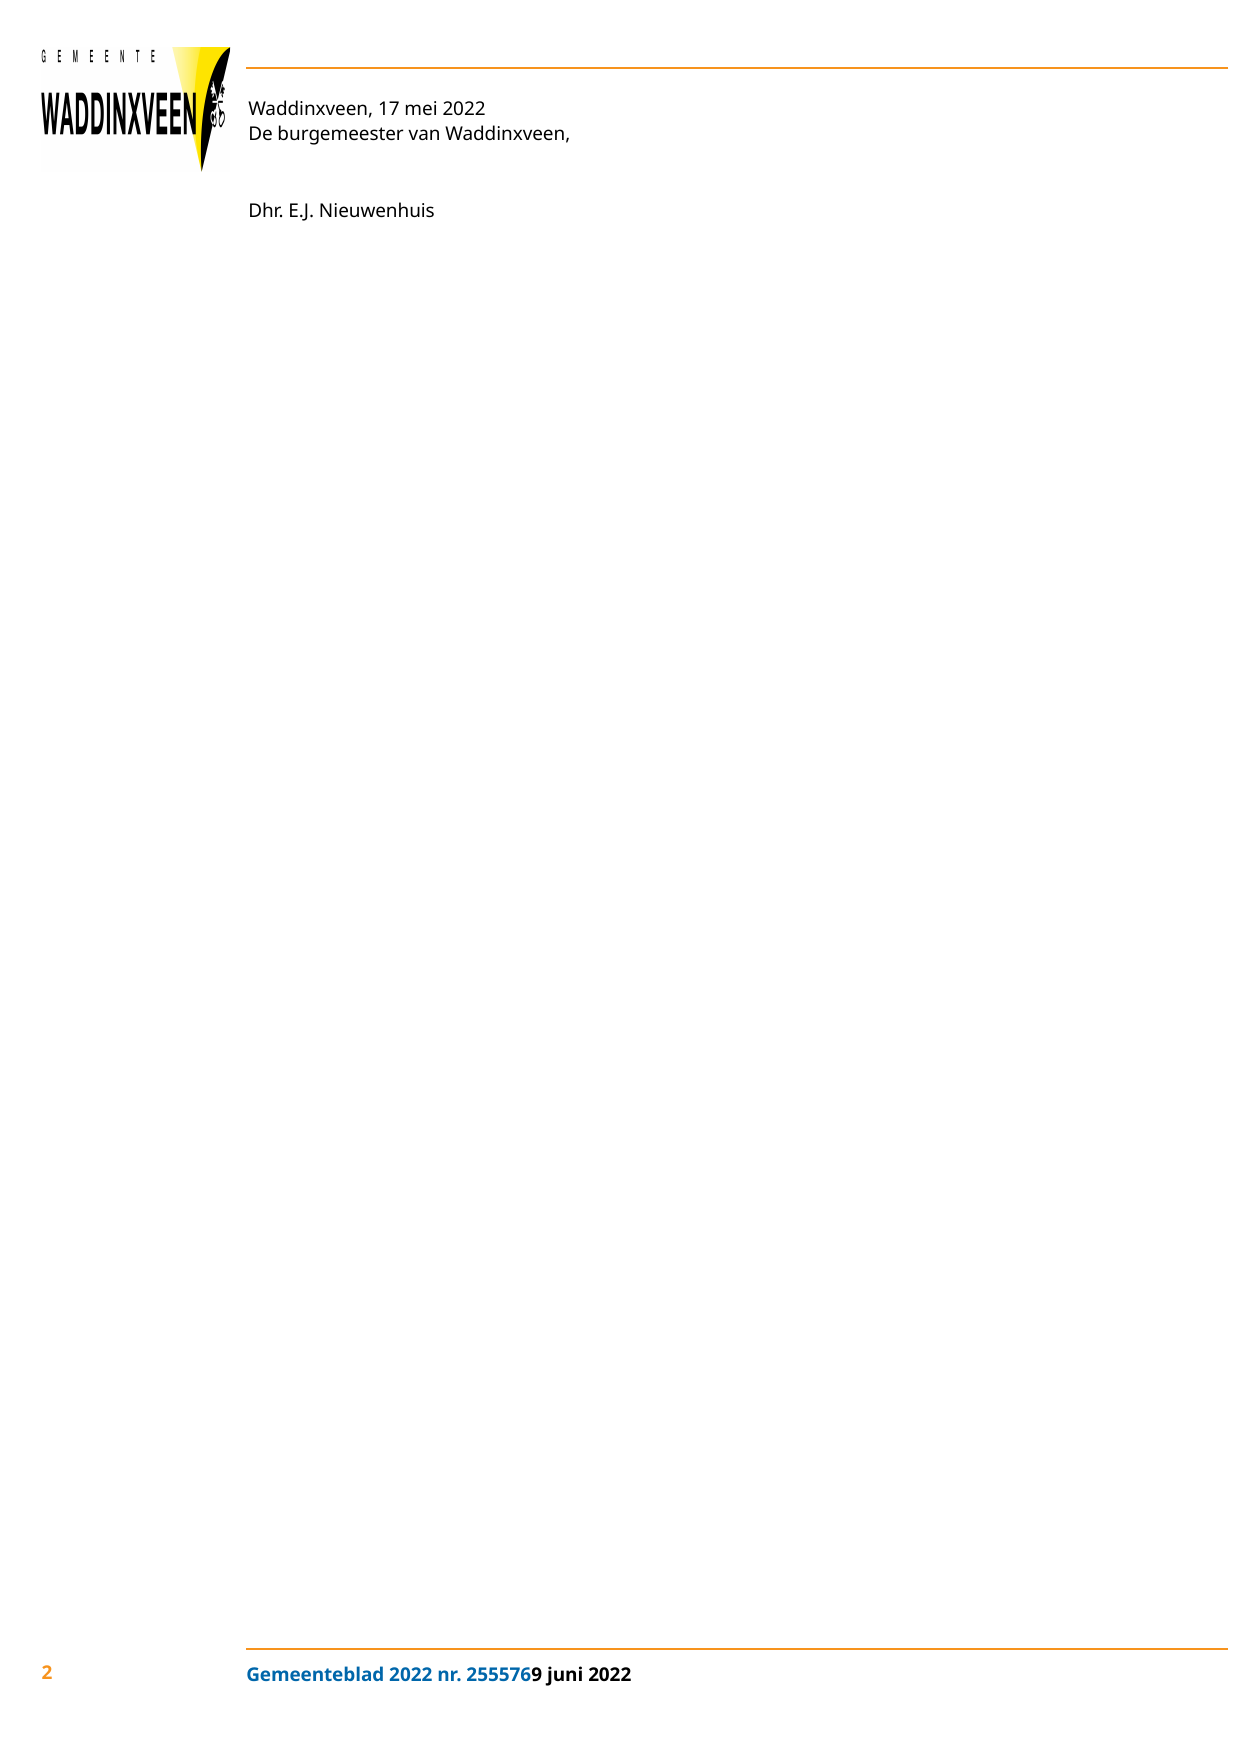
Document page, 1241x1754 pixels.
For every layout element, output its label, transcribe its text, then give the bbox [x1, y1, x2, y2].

text Waddinxveen, 17 mei 2022 [248, 95, 1152, 121]
text De burgemeester van Waddinxveen, [248, 121, 1152, 146]
picture [41, 47, 231, 172]
text Dhr. E.J. Nieuwenhuis [248, 198, 1152, 223]
